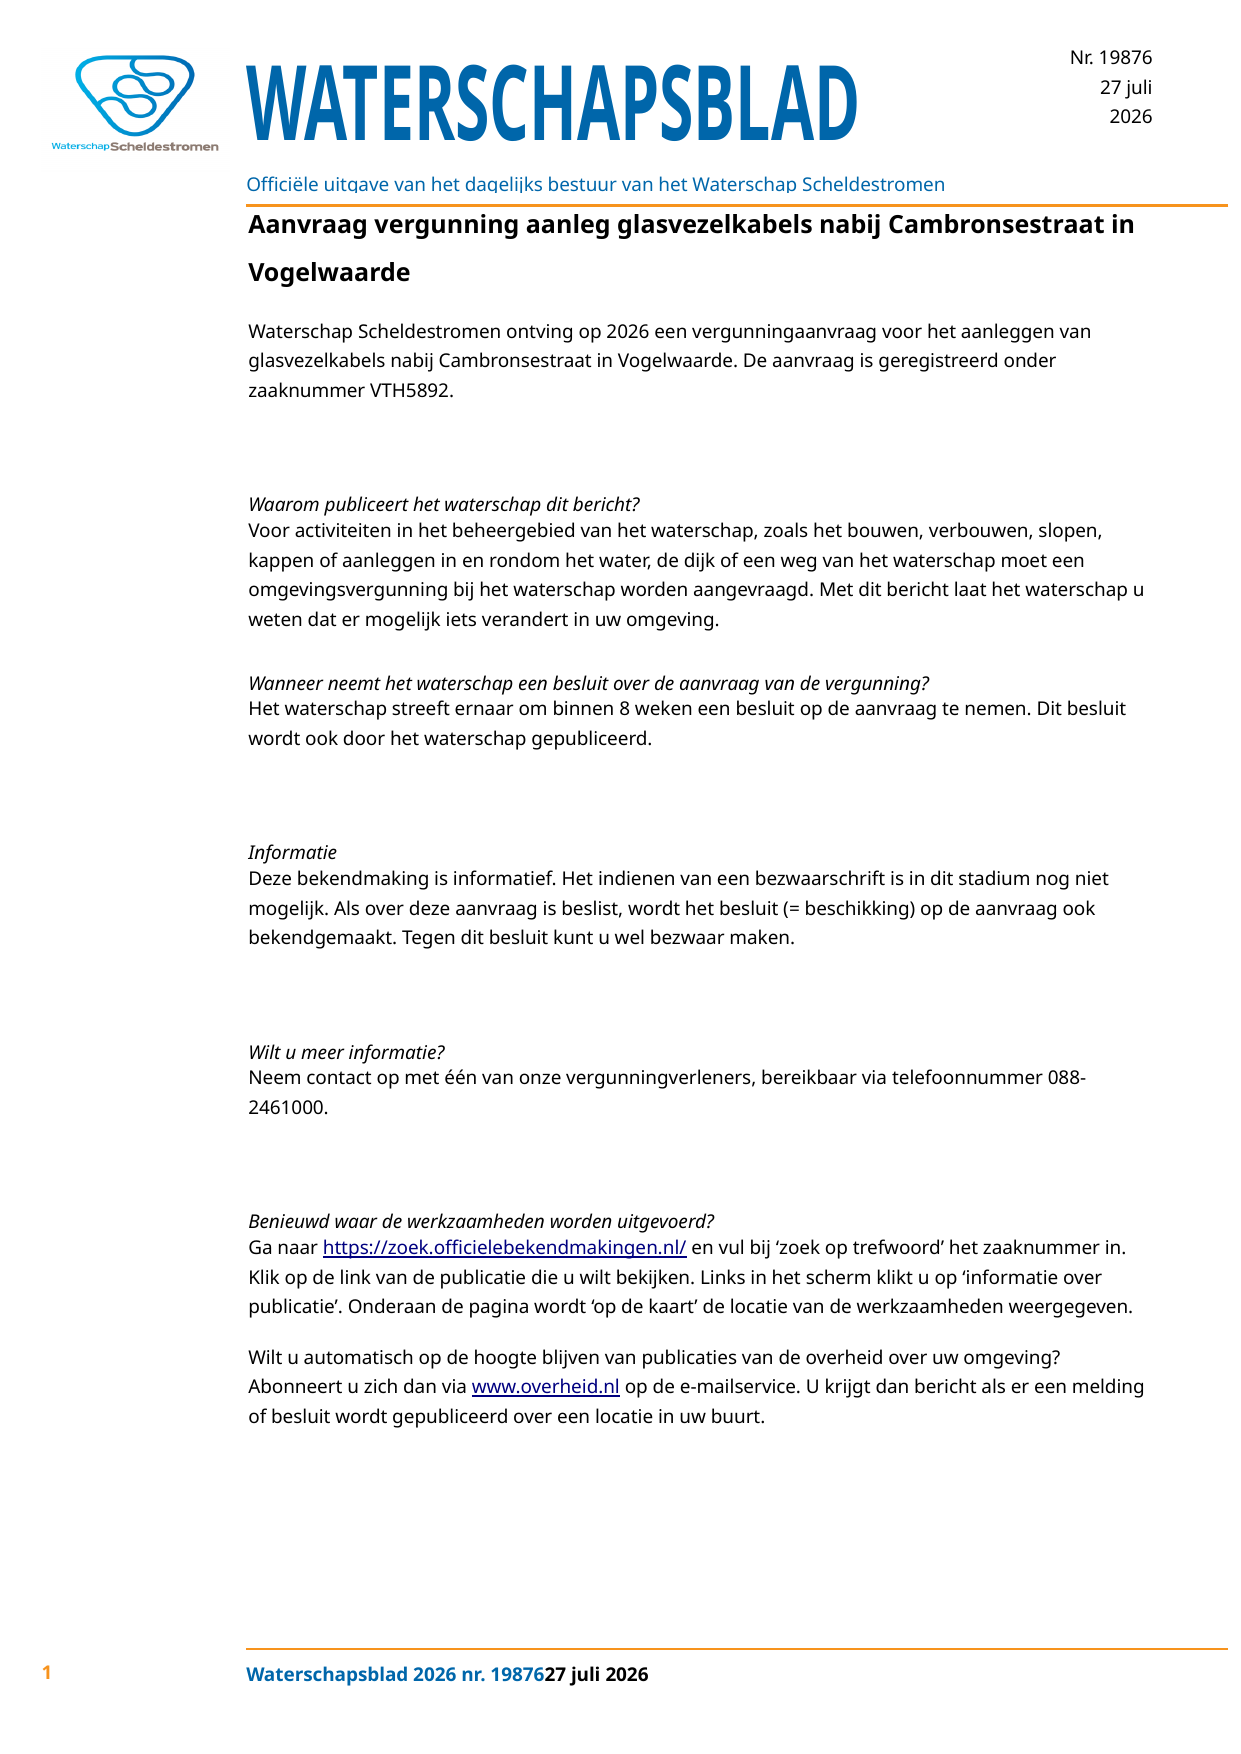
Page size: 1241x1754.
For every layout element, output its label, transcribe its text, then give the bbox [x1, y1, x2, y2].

text Wanneer neemt het waterschap een besluit over de aanvraag van de vergunning? [248, 670, 1152, 696]
text Benieuwd waar de werkzaamheden worden uitgevoerd? [248, 1208, 1152, 1234]
picture [41, 47, 231, 172]
text Wilt u meer informatie? [248, 1039, 1152, 1064]
text Aanvraag vergunning aanleg glasvezelkabels nabij Cambronsestraat in Vogelwaarde [248, 207, 1152, 288]
text Het waterschap streeft ernaar om binnen 8 weken een besluit op de aanvraag te nemen. Dit besluit wordt ook door het waterschap gepubliceerd. [248, 696, 1152, 751]
text Waterschap Scheldestromen ontving op 2026 een vergunningaanvraag voor het aanleggen van glasvezelkabels nabij Cambronsestraat in Vogelwaarde. De aanvraag is geregistreerd onder zaaknummer VTH5892. [248, 318, 1152, 403]
text Ga naar https://zoek.officielebekendmakingen.nl/ en vul bij ‘zoek op trefwoord’ het zaaknummer in. Klik op de link van de publicatie die u wilt bekijken. Links in het scherm klikt u op ‘informatie over publicatie’. Onderaan de pagina wordt ‘op de kaart’ de locatie van de werkzaamheden weergegeven. [248, 1234, 1152, 1319]
text Waarom publiceert het waterschap dit bericht? [248, 491, 1152, 517]
text Neem contact op met één van onze vergunningverleners, bereikbaar via telefoonnummer 088-2461000. [248, 1064, 1152, 1120]
text Wilt u automatisch op de hoogte blijven van publicaties van de overheid over uw omgeving? Abonneert u zich dan via www.overheid.nl op de e-mailservice. U krijgt dan bericht als er een melding of besluit wordt gepubliceerd over een locatie in uw buurt. [248, 1344, 1152, 1429]
text Voor activiteiten in het beheergebied van het waterschap, zoals het bouwen, verbouwen, slopen, kappen of aanleggen in en rondom het water, de dijk of een weg van het waterschap moet een omgevingsvergunning bij het waterschap worden aangevraagd. Met dit bericht laat het waterschap u weten dat er mogelijk iets verandert in uw omgeving. [248, 517, 1152, 632]
text Informatie [248, 839, 1152, 865]
text Deze bekendmaking is informatief. Het indienen van een bezwaarschrift is in dit stadium nog niet mogelijk. Als over deze aanvraag is beslist, wordt het besluit (= beschikking) op de aanvraag ook bekendgemaakt. Tegen dit besluit kunt u wel bezwaar maken. [248, 865, 1152, 950]
